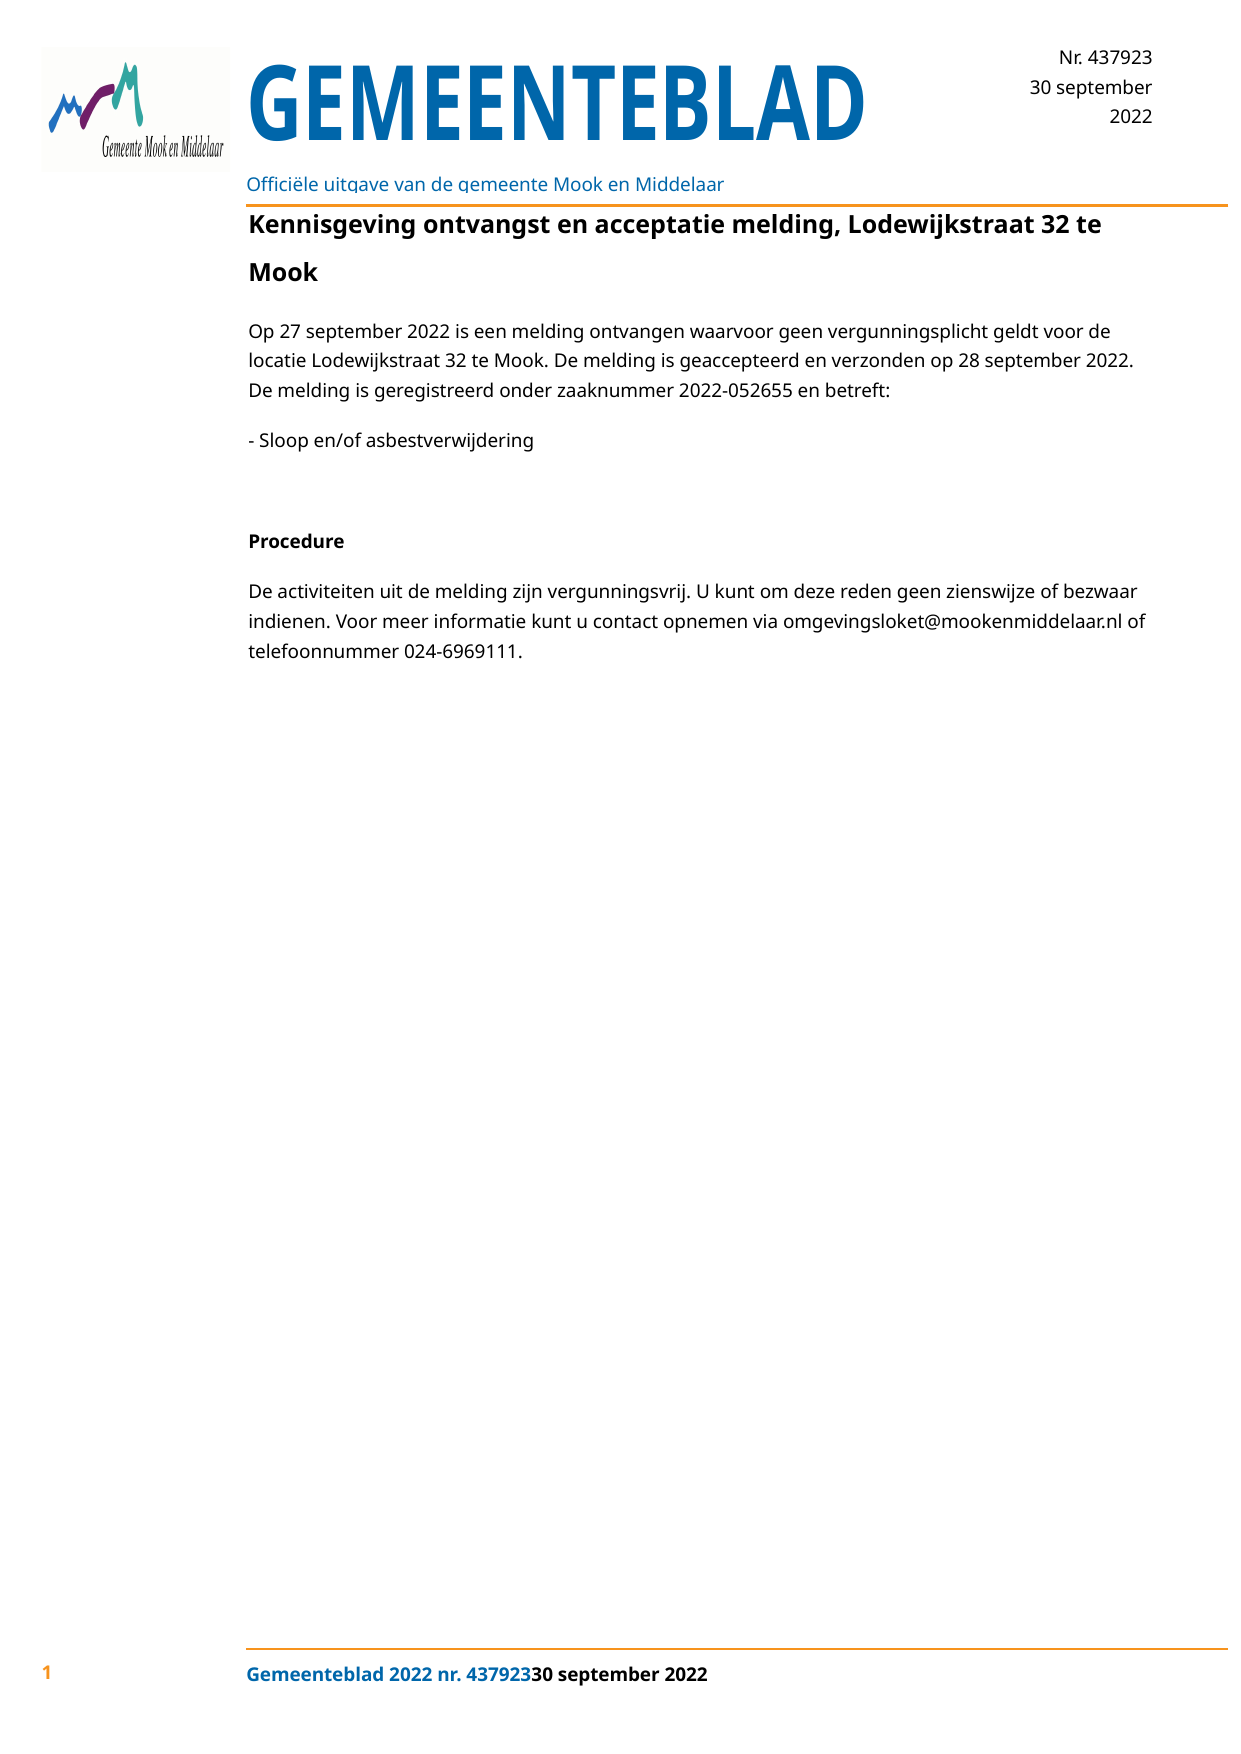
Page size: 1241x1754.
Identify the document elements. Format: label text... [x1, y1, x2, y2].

text Op 27 september 2022 is een melding ontvangen waarvoor geen vergunningsplicht geldt voor de locatie Lodewijkstraat 32 te Mook. De melding is geaccepteerd en verzonden op 28 september 2022. De melding is geregistreerd onder zaaknummer 2022-052655 en betreft: [248, 318, 1152, 403]
picture [41, 47, 231, 172]
text De activiteiten uit de melding zijn vergunningsvrij. U kunt om deze reden geen zienswijze of bezwaar indienen. Voor meer informatie kunt u contact opnemen via omgevingsloket@mookenmiddelaar.nl of telefoonnummer 024-6969111. [248, 579, 1152, 664]
text - Sloop en/of asbestverwijdering [248, 427, 1152, 453]
text Kennisgeving ontvangst en acceptatie melding, Lodewijkstraat 32 te Mook [248, 207, 1152, 288]
text Procedure [248, 528, 1152, 554]
